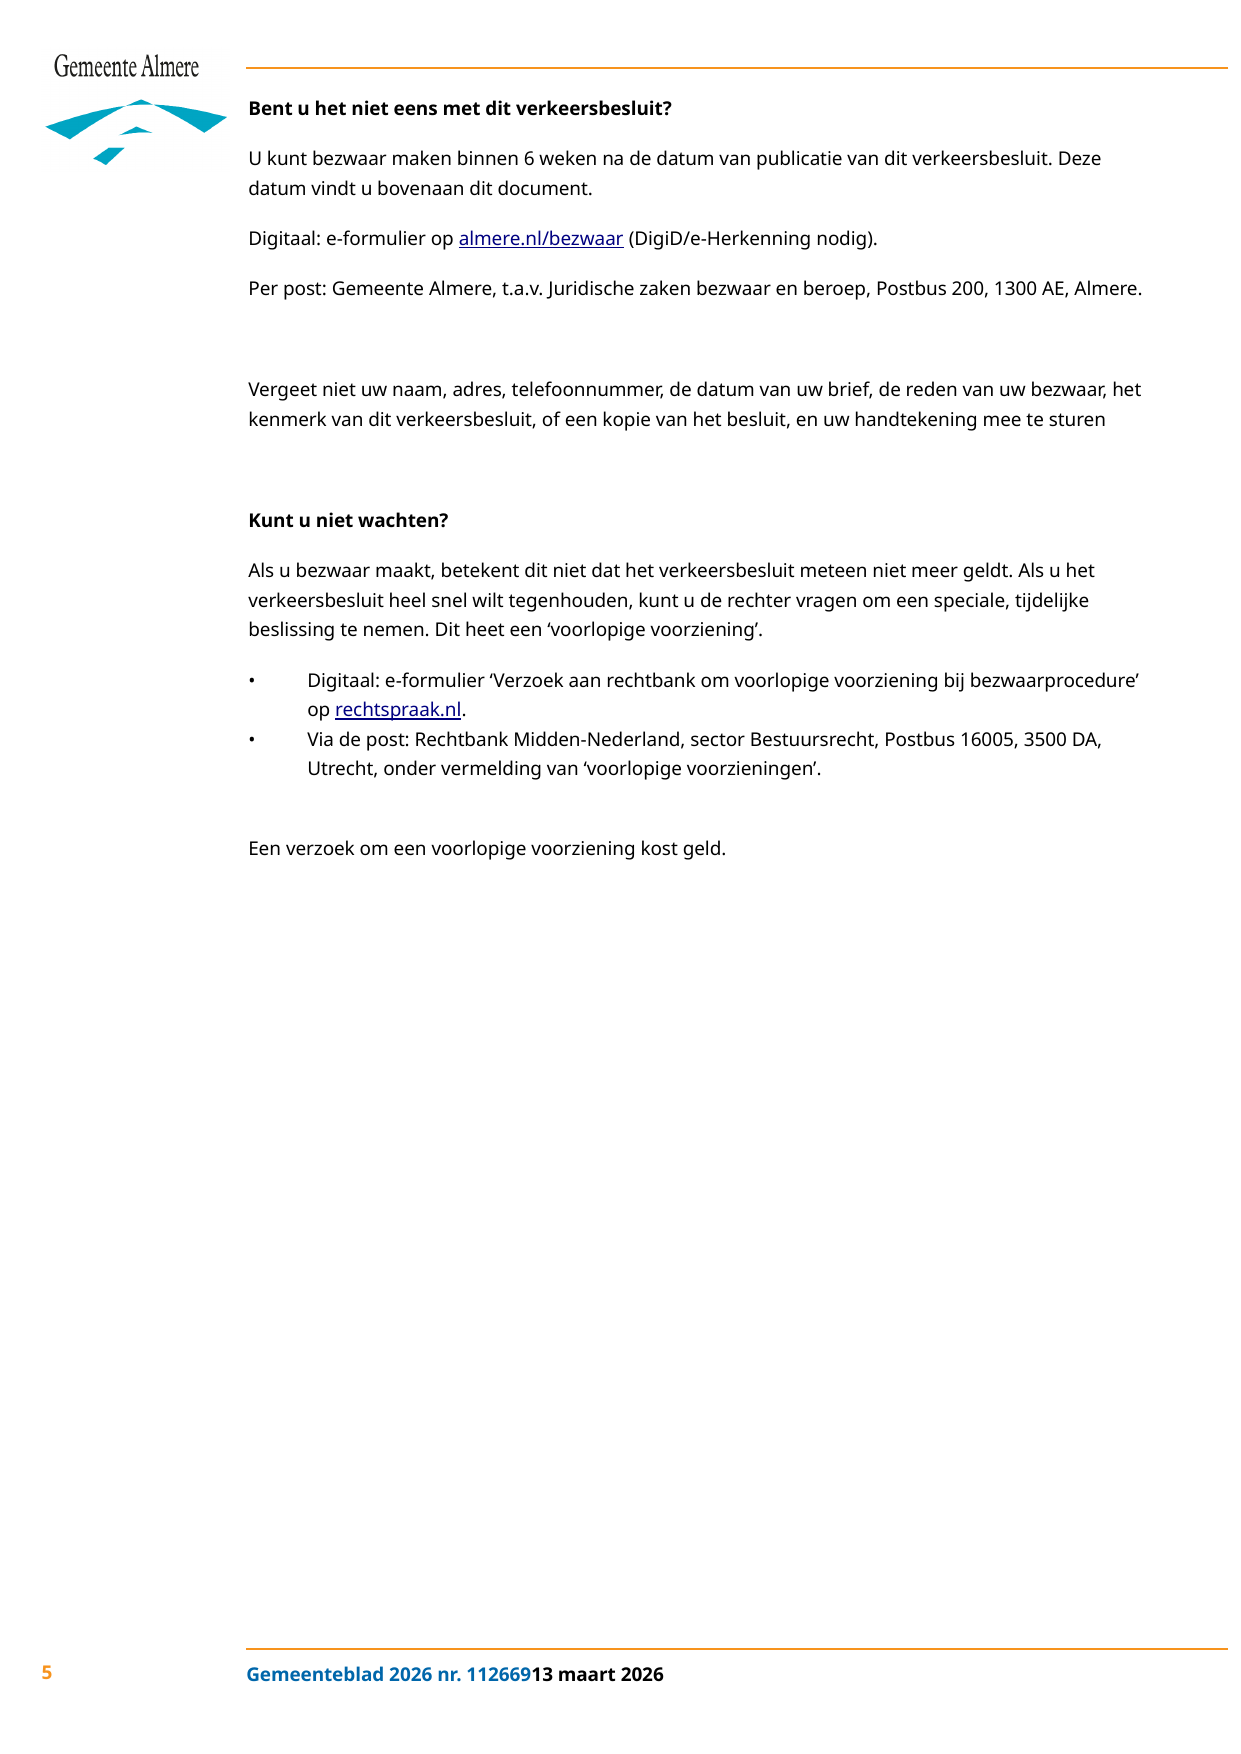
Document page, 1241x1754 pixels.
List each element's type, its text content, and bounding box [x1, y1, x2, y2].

text Bent u het niet eens met dit verkeersbesluit? [248, 95, 1152, 121]
list Digitaal: e-formulier ‘Verzoek aan rechtbank om voorlopige voorziening bij bezwaarprocedure’ op rechtspraak.nl. [248, 667, 1152, 722]
text Kunt u niet wachten? [248, 507, 1152, 533]
text Als u bezwaar maakt, betekent dit niet dat het verkeersbesluit meteen niet meer geldt. Als u het verkeersbesluit heel snel wilt tegenhouden, kunt u de rechter vragen om een speciale, tijdelijke beslissing te nemen. Dit heet een ‘voorlopige voorziening’. [248, 557, 1152, 642]
text U kunt bezwaar maken binnen 6 weken na de datum van publicatie van dit verkeersbesluit. Deze datum vindt u bovenaan dit document. [248, 145, 1152, 201]
picture [41, 47, 231, 172]
text Per post: Gemeente Almere, t.a.v. Juridische zaken bezwaar en beroep, Postbus 200, 1300 AE, Almere. [248, 276, 1152, 301]
list Via de post: Rechtbank Midden-Nederland, sector Bestuursrecht, Postbus 16005, 3500 DA, Utrecht, onder vermelding van ‘voorlopige voorzieningen’. [248, 726, 1152, 781]
text Een verzoek om een voorlopige voorziening kost geld. [248, 836, 1152, 861]
text Vergeet niet uw naam, adres, telefoonnummer, de datum van uw brief, de reden van uw bezwaar, het kenmerk van dit verkeersbesluit, of een kopie van het besluit, en uw handtekening mee te sturen [248, 376, 1152, 432]
text Digitaal: e-formulier op almere.nl/bezwaar (DigiD/e-Herkenning nodig). [248, 225, 1152, 251]
